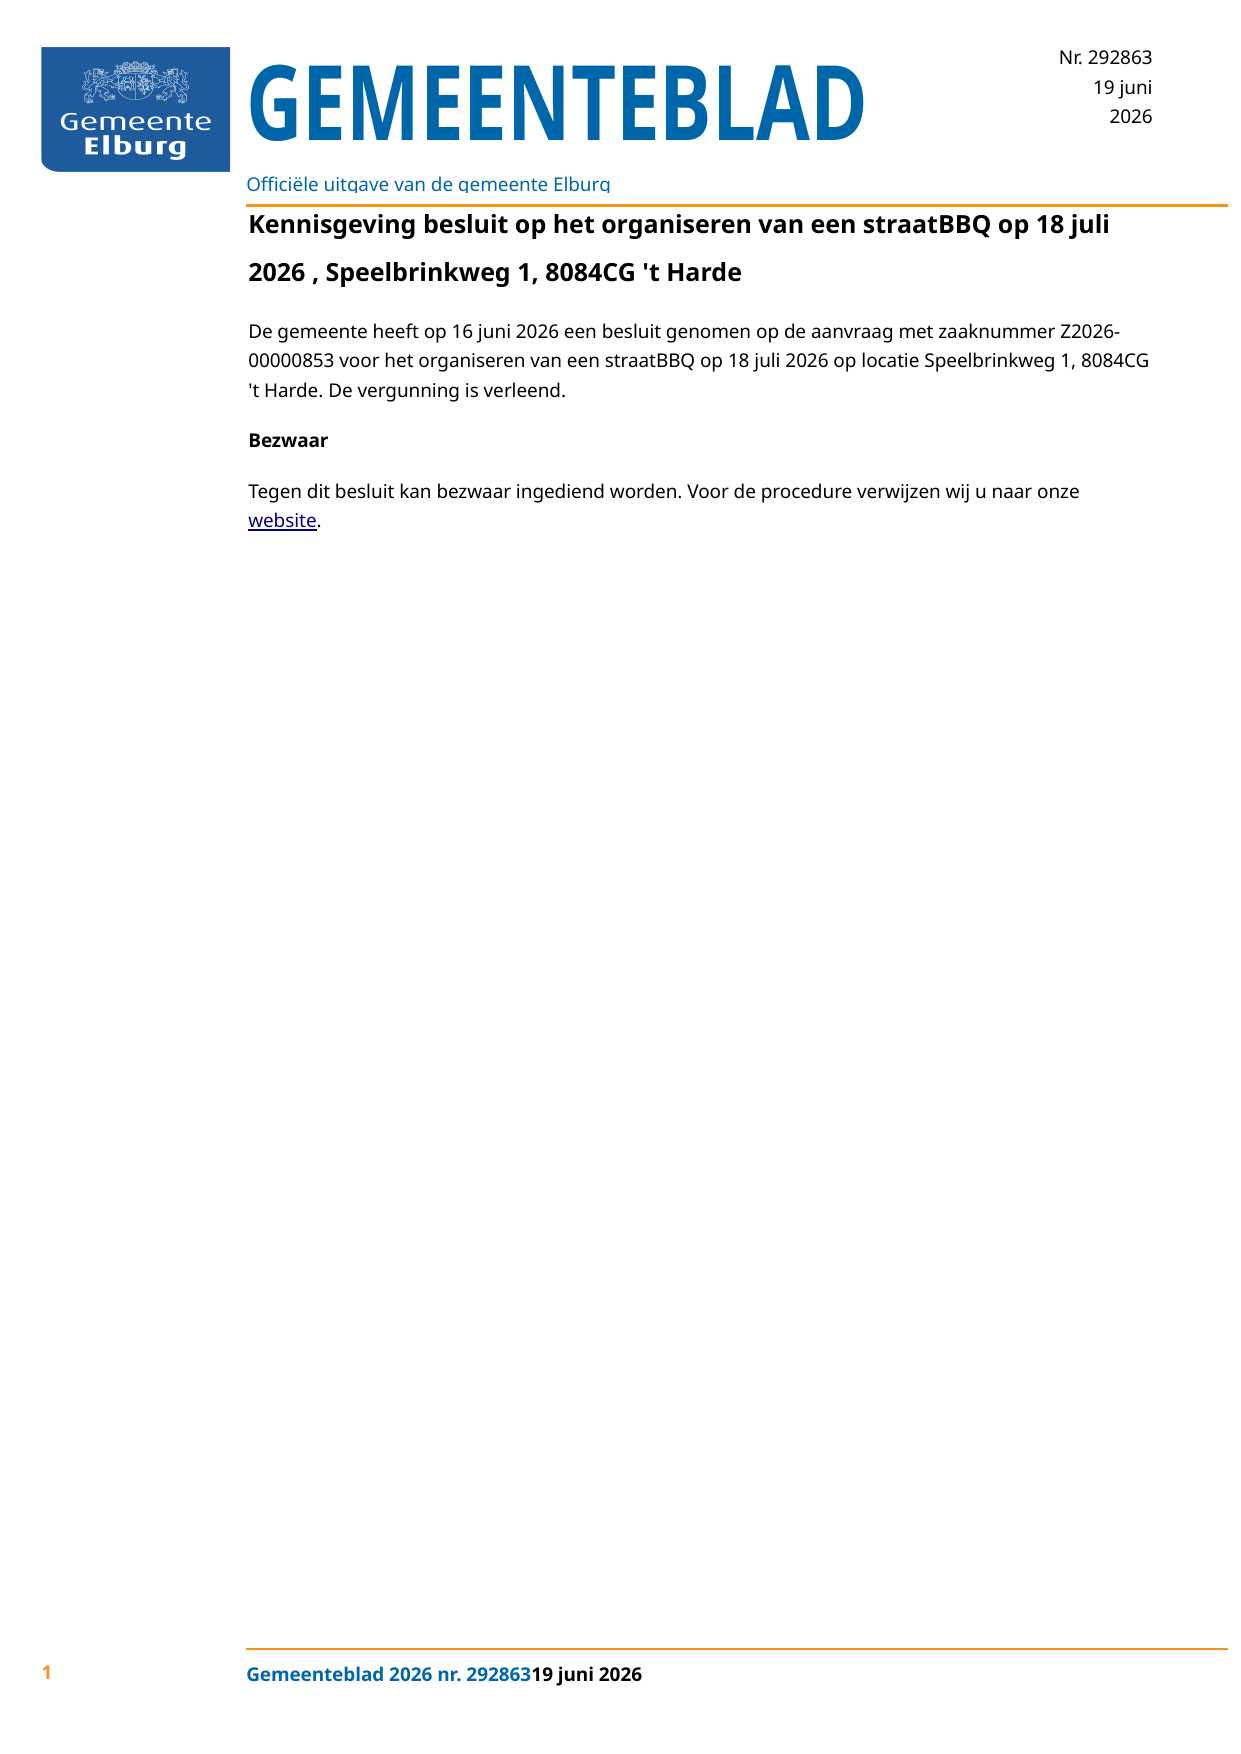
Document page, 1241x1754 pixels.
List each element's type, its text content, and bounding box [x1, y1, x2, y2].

text Kennisgeving besluit op het organiseren van een straatBBQ op 18 juli 2026 , Speelbrinkweg 1, 8084CG 't Harde [248, 207, 1152, 288]
text Tegen dit besluit kan bezwaar ingediend worden. Voor de procedure verwijzen wij u naar onze website. [248, 478, 1152, 533]
picture [41, 47, 231, 172]
text Bezwaar [248, 427, 1152, 453]
text De gemeente heeft op 16 juni 2026 een besluit genomen op de aanvraag met zaaknummer Z2026-00000853 voor het organiseren van een straatBBQ op 18 juli 2026 op locatie Speelbrinkweg 1, 8084CG 't Harde. De vergunning is verleend. [248, 318, 1152, 403]
